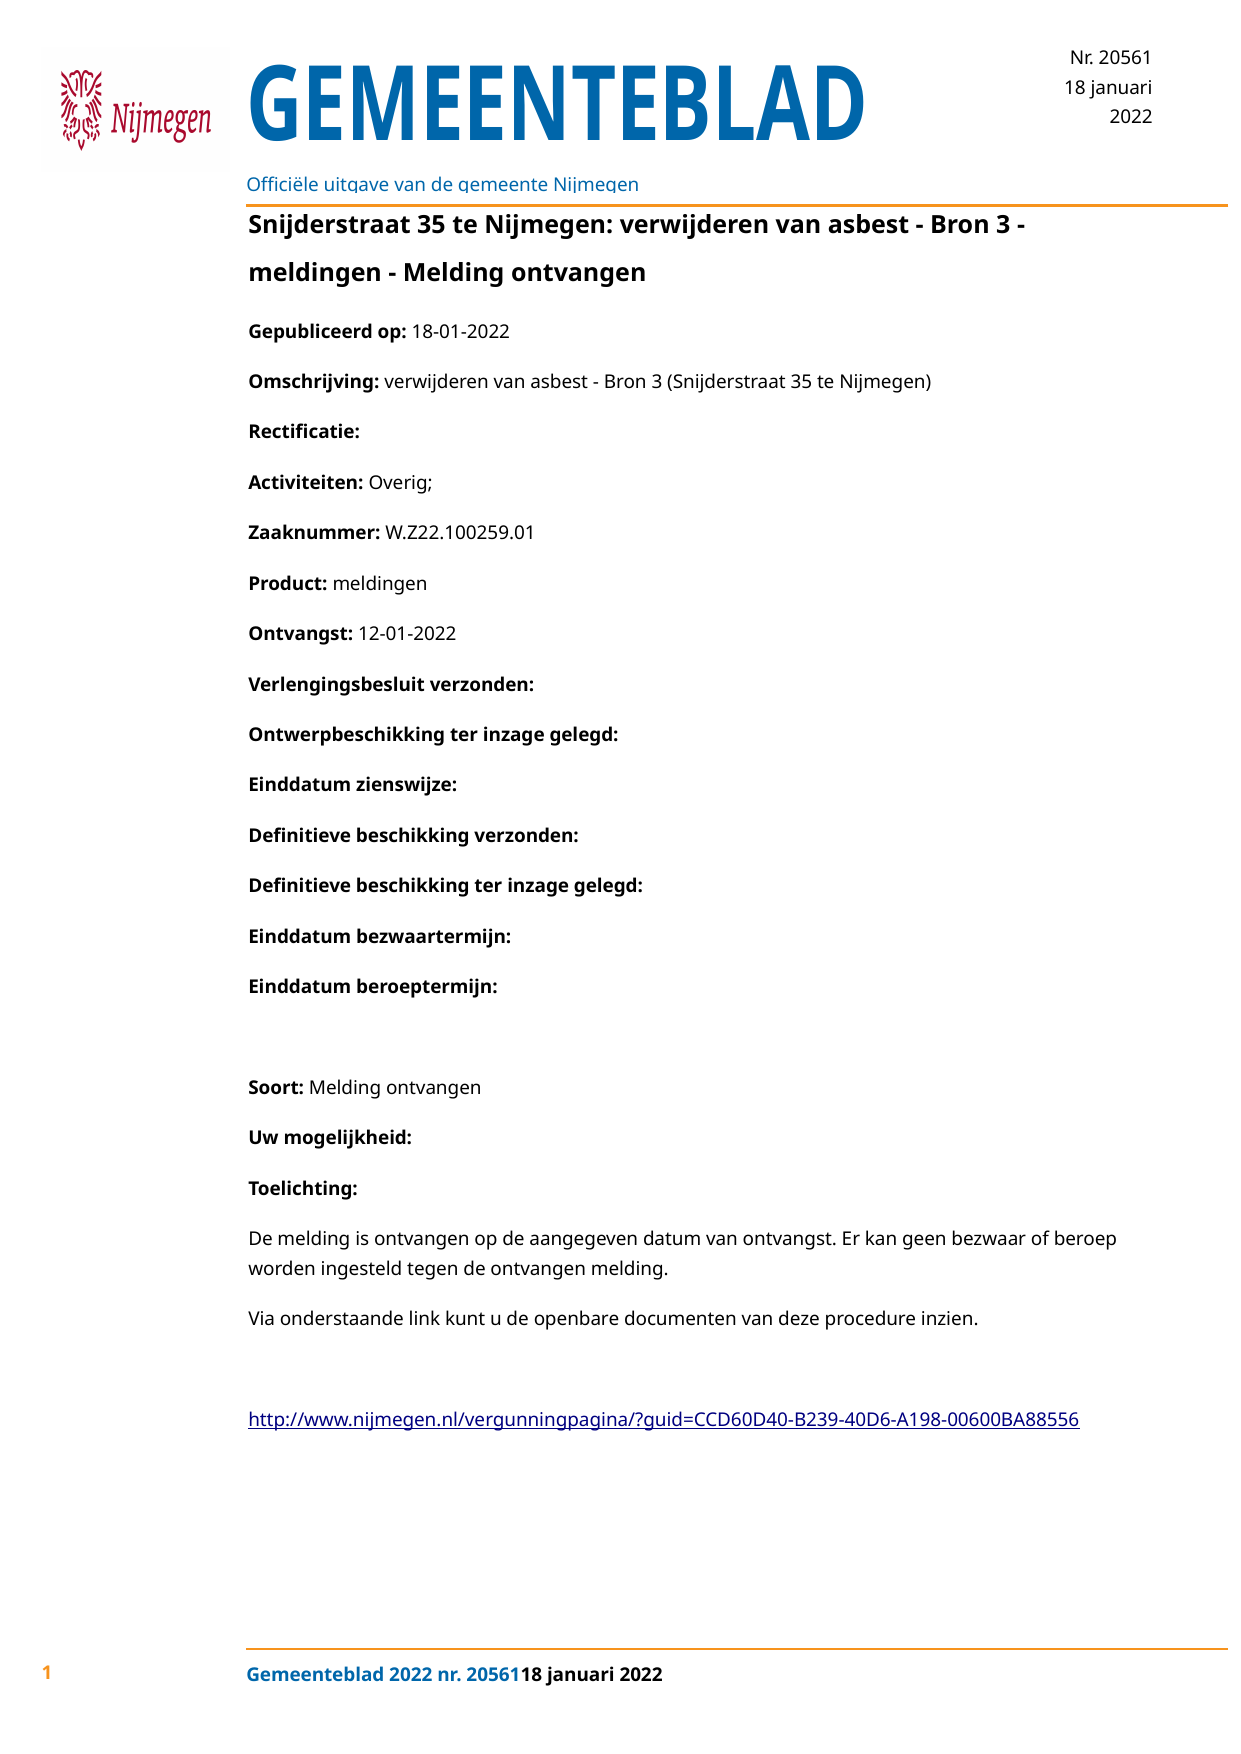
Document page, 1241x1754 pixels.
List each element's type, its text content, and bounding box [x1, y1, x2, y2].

text Ontvangst: 12-01-2022 [248, 620, 1152, 646]
text Zaaknummer: W.Z22.100259.01 [248, 519, 1152, 545]
text Definitieve beschikking verzonden: [248, 822, 1152, 848]
picture [41, 47, 231, 172]
text Activiteiten: Overig; [248, 469, 1152, 495]
text http://www.nijmegen.nl/vergunningpagina/?guid=CCD60D40-B239-40D6-A198-00600BA88556 [248, 1406, 1152, 1432]
text Rectificatie: [248, 419, 1152, 444]
text Verlengingsbesluit verzonden: [248, 671, 1152, 697]
text Via onderstaande link kunt u de openbare documenten van deze procedure inzien. [248, 1305, 1152, 1331]
text Gepubliceerd op: 18-01-2022 [248, 318, 1152, 344]
text Einddatum beroeptermijn: [248, 973, 1152, 999]
text Definitieve beschikking ter inzage gelegd: [248, 872, 1152, 898]
text De melding is ontvangen op de aangegeven datum van ontvangst. Er kan geen bezwaar of beroep worden ingesteld tegen de ontvangen melding. [248, 1225, 1152, 1281]
text Einddatum zienswijze: [248, 772, 1152, 797]
text Uw mogelijkheid: [248, 1124, 1152, 1150]
text Einddatum bezwaartermijn: [248, 923, 1152, 949]
text Omschrijving: verwijderen van asbest - Bron 3 (Snijderstraat 35 te Nijmegen) [248, 368, 1152, 394]
text Product: meldingen [248, 570, 1152, 596]
text Soort: Melding ontvangen [248, 1074, 1152, 1100]
text Snijderstraat 35 te Nijmegen: verwijderen van asbest - Bron 3 - meldingen - Melding ontvangen [248, 207, 1152, 288]
text Ontwerpbeschikking ter inzage gelegd: [248, 721, 1152, 747]
text Toelichting: [248, 1175, 1152, 1201]
